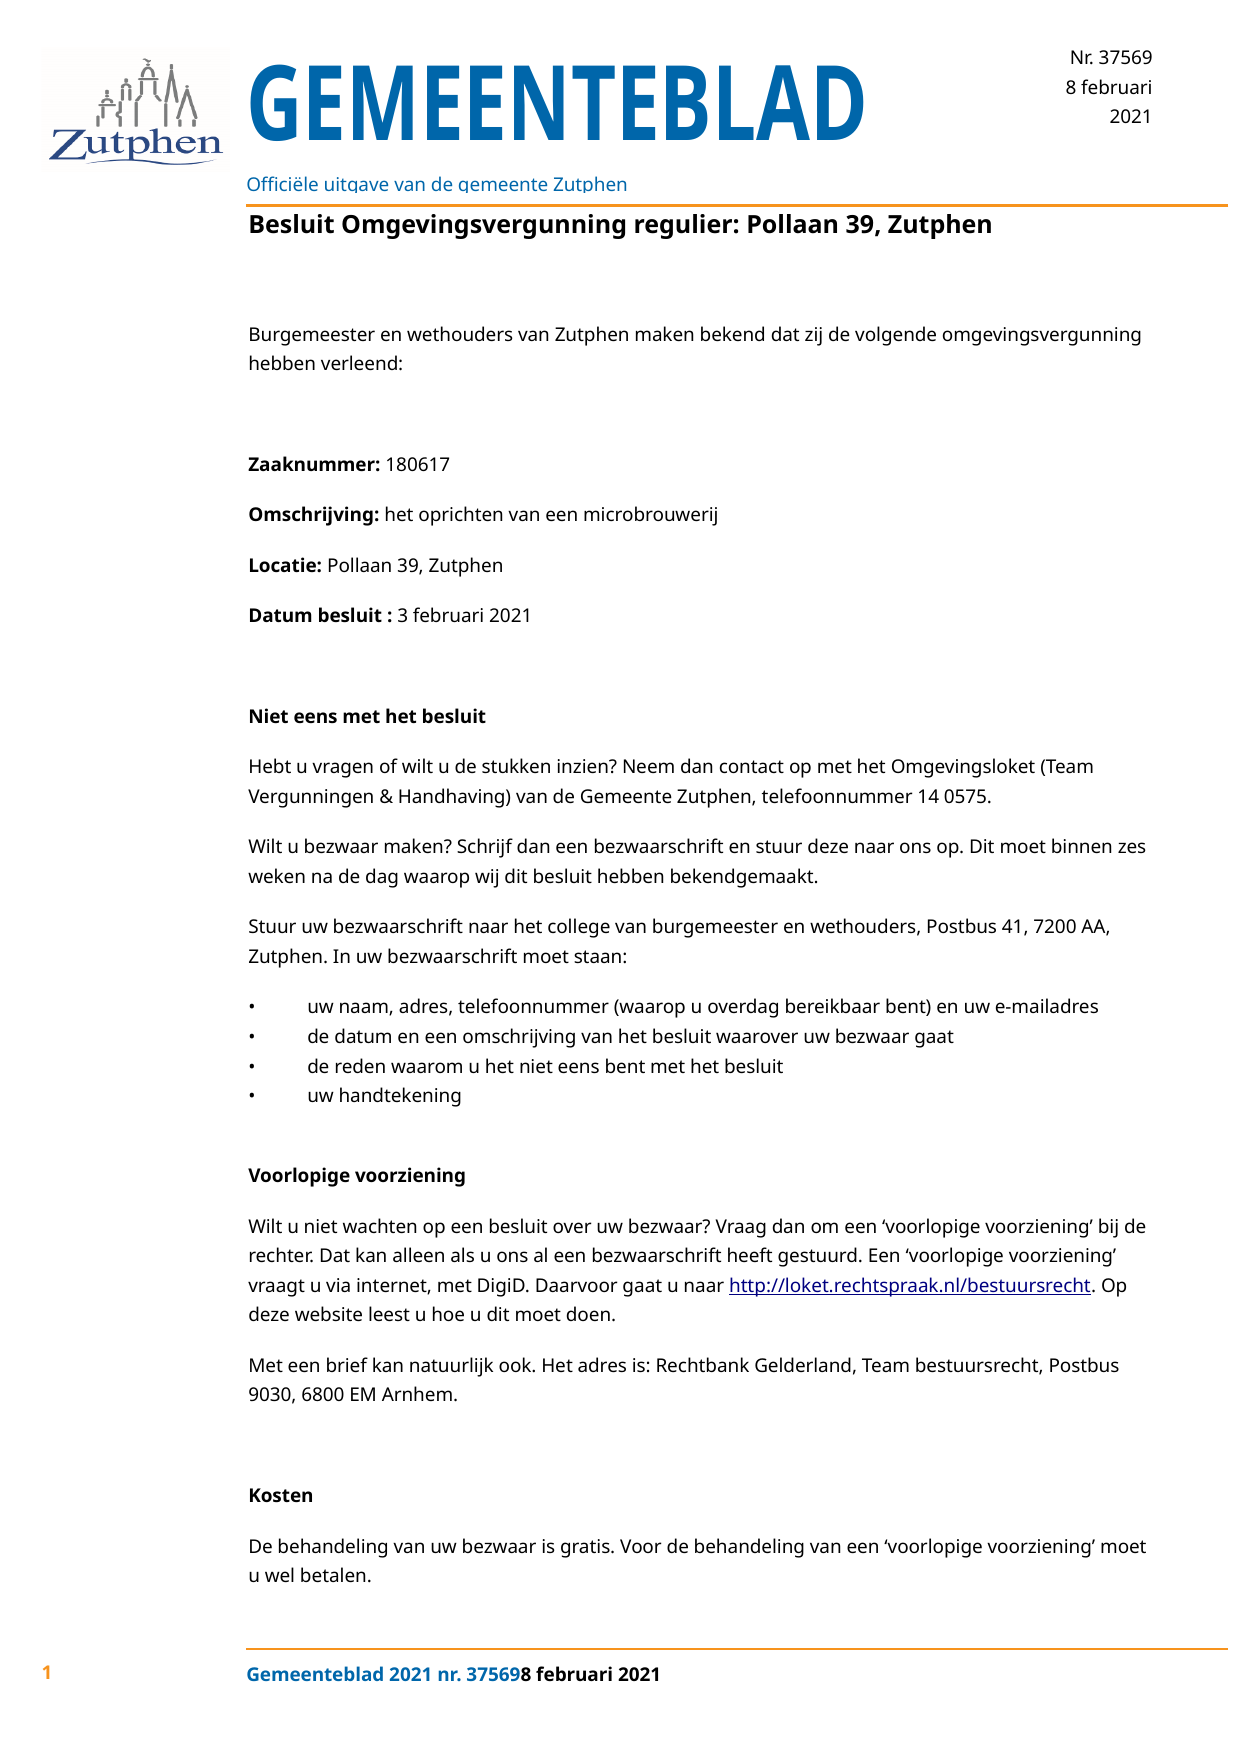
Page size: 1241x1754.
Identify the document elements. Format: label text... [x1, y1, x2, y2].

text Burgemeester en wethouders van Zutphen maken bekend dat zij de volgende omgevingsvergunning hebben verleend: [248, 321, 1152, 376]
text Stuur uw bezwaarschrift naar het college van burgemeester en wethouders, Postbus 41, 7200 AA, Zutphen. In uw bezwaarschrift moet staan: [248, 914, 1152, 969]
text Besluit Omgevingsvergunning regulier: Pollaan 39, Zutphen [248, 207, 1152, 241]
text Voorlopige voorziening [248, 1162, 1152, 1188]
text Hebt u vragen of wilt u de stukken inzien? Neem dan contact op met het Omgevingsloket (Team Vergunningen & Handhaving) van de Gemeente Zutphen, telefoonnummer 14 0575. [248, 754, 1152, 809]
list uw naam, adres, telefoonnummer (waarop u overdag bereikbaar bent) en uw e-mailadres [248, 994, 1152, 1019]
list de datum en een omschrijving van het besluit waarover uw bezwaar gaat [248, 1023, 1152, 1049]
text Datum besluit : 3 februari 2021 [248, 602, 1152, 628]
text Met een brief kan natuurlijk ook. Het adres is: Rechtbank Gelderland, Team bestuursrecht, Postbus 9030, 6800 EM Arnhem. [248, 1352, 1152, 1407]
text Zaaknummer: 180617 [248, 451, 1152, 477]
list uw handtekening [248, 1082, 1152, 1108]
picture [41, 47, 231, 172]
list de reden waarom u het niet eens bent met het besluit [248, 1053, 1152, 1078]
text De behandeling van uw bezwaar is gratis. Voor de behandeling van een ‘voorlopige voorziening’ moet u wel betalen. [248, 1533, 1152, 1588]
text Niet eens met het besluit [248, 703, 1152, 729]
text Wilt u niet wachten op een besluit over uw bezwaar? Vraag dan om een ‘voorlopige voorziening’ bij de rechter. Dat kan alleen als u ons al een bezwaarschrift heeft gestuurd. Een ‘voorlopige voorziening’ vraagt u via internet, met DigiD. Daarvoor gaat u naar http://loket.rechtspraak.nl/bestuursrecht. Op deze website leest u hoe u dit moet doen. [248, 1213, 1152, 1327]
text Kosten [248, 1482, 1152, 1508]
text Omschrijving: het oprichten van een microbrouwerij [248, 502, 1152, 527]
text Locatie: Pollaan 39, Zutphen [248, 552, 1152, 578]
text Wilt u bezwaar maken? Schrijf dan een bezwaarschrift en stuur deze naar ons op. Dit moet binnen zes weken na de dag waarop wij dit besluit hebben bekendgemaakt. [248, 834, 1152, 889]
